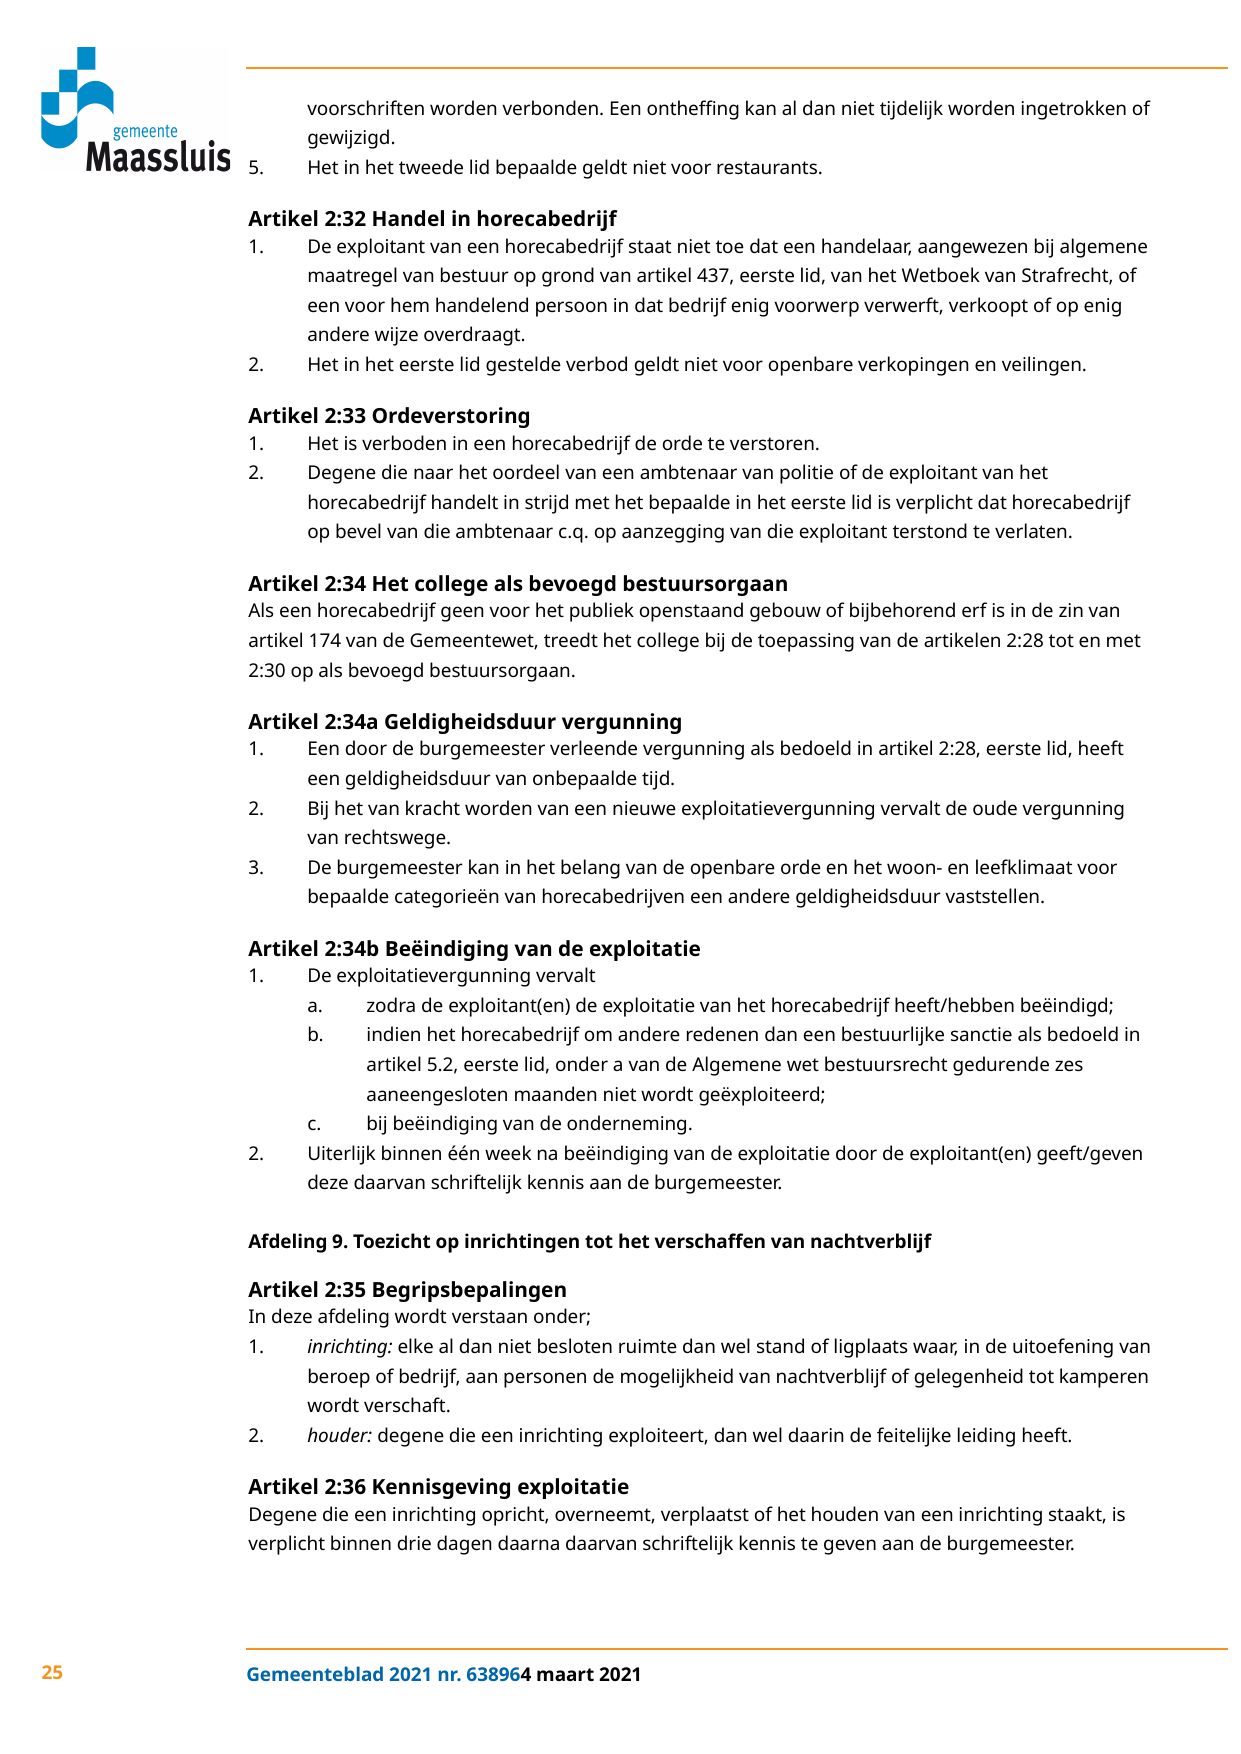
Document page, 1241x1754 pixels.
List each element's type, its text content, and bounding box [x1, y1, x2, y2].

text Artikel 2:35 Begripsbepalingen [248, 1275, 1152, 1304]
picture [41, 47, 231, 172]
list houder: degene die een inrichting exploiteert, dan wel daarin de feitelijke leiding heeft. [248, 1422, 1152, 1448]
list Het in het tweede lid bepaalde geldt niet voor restaurants. [248, 154, 1152, 180]
text Artikel 2:34 Het college als bevoegd bestuursorgaan [248, 569, 1152, 598]
text Als een horecabedrijf geen voor het publiek openstaand gebouw of bijbehorend erf is in de zin van artikel 174 van de Gemeentewet, treedt het college bij de toepassing van de artikelen 2:28 tot en met 2:30 op als bevoegd bestuursorgaan. [248, 598, 1152, 682]
list De burgemeester kan in het belang van de openbare orde en het woon- en leefklimaat voor bepaalde categorieën van horecabedrijven een andere geldigheidsduur vaststellen. [248, 854, 1152, 909]
list Het in het eerste lid gestelde verbod geldt niet voor openbare verkopingen en veilingen. [248, 351, 1152, 377]
text Afdeling 9. Toezicht op inrichtingen tot het verschaffen van nachtverblijf [248, 1229, 1152, 1254]
list De exploitant van een horecabedrijf staat niet toe dat een handelaar, aangewezen bij algemene maatregel van bestuur op grond van artikel 437, eerste lid, van het Wetboek van Strafrecht, of een voor hem handelend persoon in dat bedrijf enig voorwerp verwerft, verkoopt of op enig andere wijze overdraagt. [248, 233, 1152, 347]
text Artikel 2:32 Handel in horecabedrijf [248, 204, 1152, 233]
text Artikel 2:34b Beëindiging van de exploitatie [248, 934, 1152, 962]
text Artikel 2:36 Kennisgeving exploitatie [248, 1472, 1152, 1501]
text Artikel 2:33 Ordeverstoring [248, 402, 1152, 430]
list indien het horecabedrijf om andere redenen dan een bestuurlijke sanctie als bedoeld in artikel 5.2, eerste lid, onder a van de Algemene wet bestuursrecht gedurende zes aaneengesloten maanden niet wordt geëxploiteerd; [307, 1022, 1152, 1106]
list inrichting: elke al dan niet besloten ruimte dan wel stand of ligplaats waar, in de uitoefening van beroep of bedrijf, aan personen de mogelijkheid van nachtverblijf of gelegenheid tot kamperen wordt verschaft. [248, 1333, 1152, 1418]
list De exploitatievergunning vervalt [248, 962, 1152, 988]
list zodra de exploitant(en) de exploitatie van het horecabedrijf heeft/hebben beëindigd; [307, 992, 1152, 1018]
text In deze afdeling wordt verstaan onder; [248, 1304, 1152, 1329]
list Een door de burgemeester verleende vergunning als bedoeld in artikel 2:28, eerste lid, heeft een geldigheidsduur van onbepaalde tijd. [248, 736, 1152, 791]
list Uiterlijk binnen één week na beëindiging van de exploitatie door de exploitant(en) geeft/geven deze daarvan schriftelijk kennis aan de burgemeester. [248, 1140, 1152, 1195]
list voorschriften worden verbonden. Een ontheffing kan al dan niet tijdelijk worden ingetrokken of gewijzigd. [248, 95, 1152, 150]
text Artikel 2:34a Geldigheidsduur vergunning [248, 707, 1152, 736]
list Bij het van kracht worden van een nieuwe exploitatievergunning vervalt de oude vergunning van rechtswege. [248, 795, 1152, 850]
picture [41, 47, 77, 92]
list bij beëindiging van de onderneming. [307, 1110, 1152, 1136]
text Degene die een inrichting opricht, overneemt, verplaatst of het houden van een inrichting staakt, is verplicht binnen drie dagen daarna daarvan schriftelijk kennis te geven aan de burgemeester. [248, 1501, 1152, 1556]
list Degene die naar het oordeel van een ambtenaar van politie of de exploitant van het horecabedrijf handelt in strijd met het bepaalde in het eerste lid is verplicht dat horecabedrijf op bevel van die ambtenaar c.q. op aanzegging van die exploitant terstond te verlaten. [248, 459, 1152, 544]
list Het is verboden in een horecabedrijf de orde te verstoren. [248, 430, 1152, 456]
